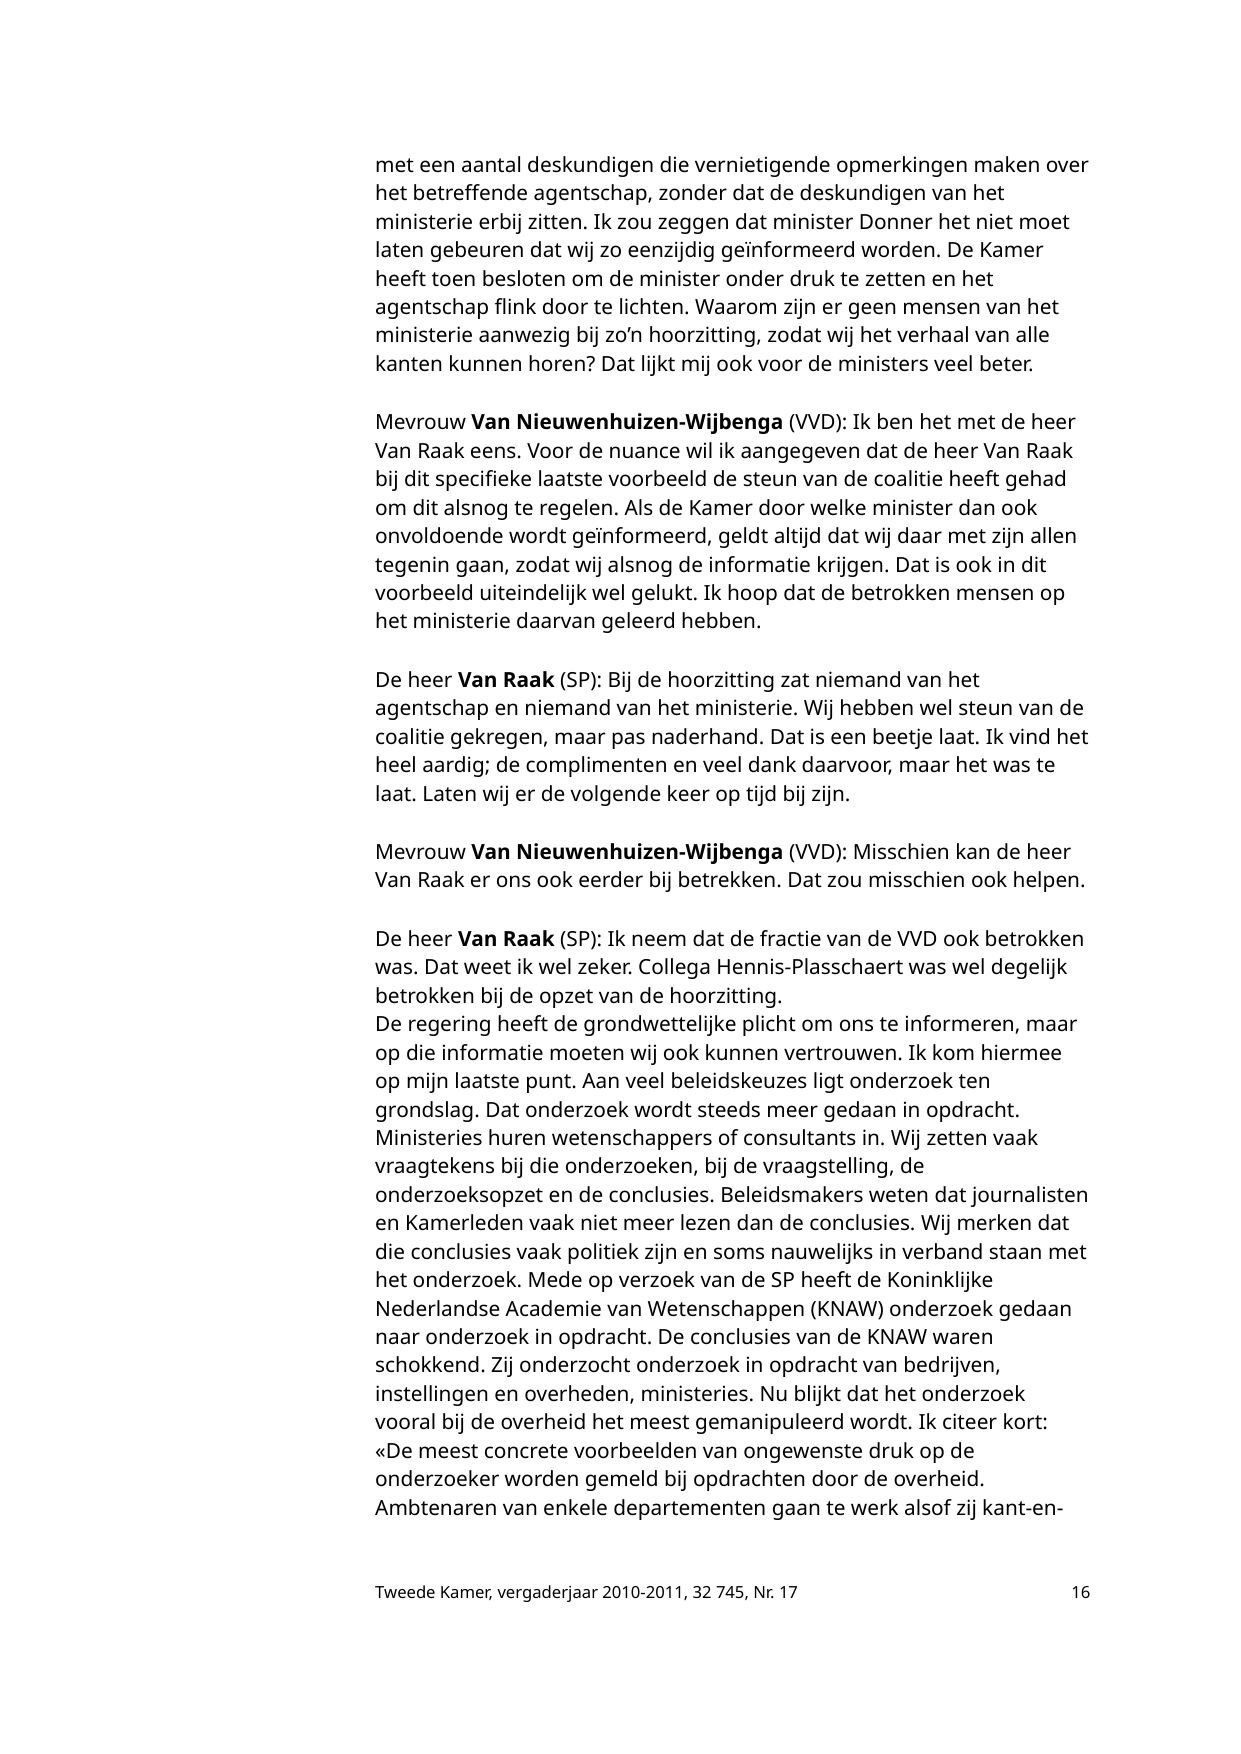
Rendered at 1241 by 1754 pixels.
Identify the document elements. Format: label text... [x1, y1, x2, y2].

text met een aantal deskundigen die vernietigende opmerkingen maken over het betreffende agentschap, zonder dat de deskundigen van het ministerie erbij zitten. Ik zou zeggen dat minister Donner het niet moet laten gebeuren dat wij zo eenzijdig geïnformeerd worden. De Kamer heeft toen besloten om de minister onder druk te zetten en het agentschap flink door te lichten. Waarom zijn er geen mensen van het ministerie aanwezig bij zo’n hoorzitting, zodat wij het verhaal van alle kanten kunnen horen? Dat lijkt mij ook voor de ministers veel beter. [375, 150, 1090, 377]
text Mevrouw Van Nieuwenhuizen-Wijbenga (VVD): Misschien kan de heer Van Raak er ons ook eerder bij betrekken. Dat zou misschien ook helpen. [375, 837, 1090, 894]
text De heer Van Raak (SP): Bij de hoorzitting zat niemand van het agentschap en niemand van het ministerie. Wij hebben wel steun van de coalitie gekregen, maar pas naderhand. Dat is een beetje laat. Ik vind het heel aardig; de complimenten en veel dank daarvoor, maar het was te laat. Laten wij er de volgende keer op tijd bij zijn. [375, 665, 1090, 807]
text De heer Van Raak (SP): Ik neem dat de fractie van de VVD ook betrokken was. Dat weet ik wel zeker. Collega Hennis-Plasschaert was wel degelijk betrokken bij de opzet van de hoorzitting. [375, 924, 1090, 1009]
text Mevrouw Van Nieuwenhuizen-Wijbenga (VVD): Ik ben het met de heer Van Raak eens. Voor de nuance wil ik aangegeven dat de heer Van Raak bij dit specifieke laatste voorbeeld de steun van de coalitie heeft gehad om dit alsnog te regelen. Als de Kamer door welke minister dan ook onvoldoende wordt geïnformeerd, geldt altijd dat wij daar met zijn allen tegenin gaan, zodat wij alsnog de informatie krijgen. Dat is ook in dit voorbeeld uiteindelijk wel gelukt. Ik hoop dat de betrokken mensen op het ministerie daarvan geleerd hebben. [375, 407, 1090, 635]
text De regering heeft de grondwettelijke plicht om ons te informeren, maar op die informatie moeten wij ook kunnen vertrouwen. Ik kom hiermee op mijn laatste punt. Aan veel beleidskeuzes ligt onderzoek ten grondslag. Dat onderzoek wordt steeds meer gedaan in opdracht. Ministeries huren wetenschappers of consultants in. Wij zetten vaak vraagtekens bij die onderzoeken, bij de vraagstelling, de onderzoeksopzet en de conclusies. Beleidsmakers weten dat journalisten en Kamerleden vaak niet meer lezen dan de conclusies. Wij merken dat die conclusies vaak politiek zijn en soms nauwelijks in verband staan met het onderzoek. Mede op verzoek van de SP heeft de Koninklijke Nederlandse Academie van Wetenschappen (KNAW) onderzoek gedaan naar onderzoek in opdracht. De conclusies van de KNAW waren schokkend. Zij onderzocht onderzoek in opdracht van bedrijven, instellingen en overheden, ministeries. Nu blijkt dat het onderzoek vooral bij de overheid het meest gemanipuleerd wordt. Ik citeer kort: «De meest concrete voorbeelden van ongewenste druk op de onderzoeker worden gemeld bij opdrachten door de overheid. Ambtenaren van enkele departementen gaan te werk alsof zij kant-en- [375, 1009, 1090, 1521]
